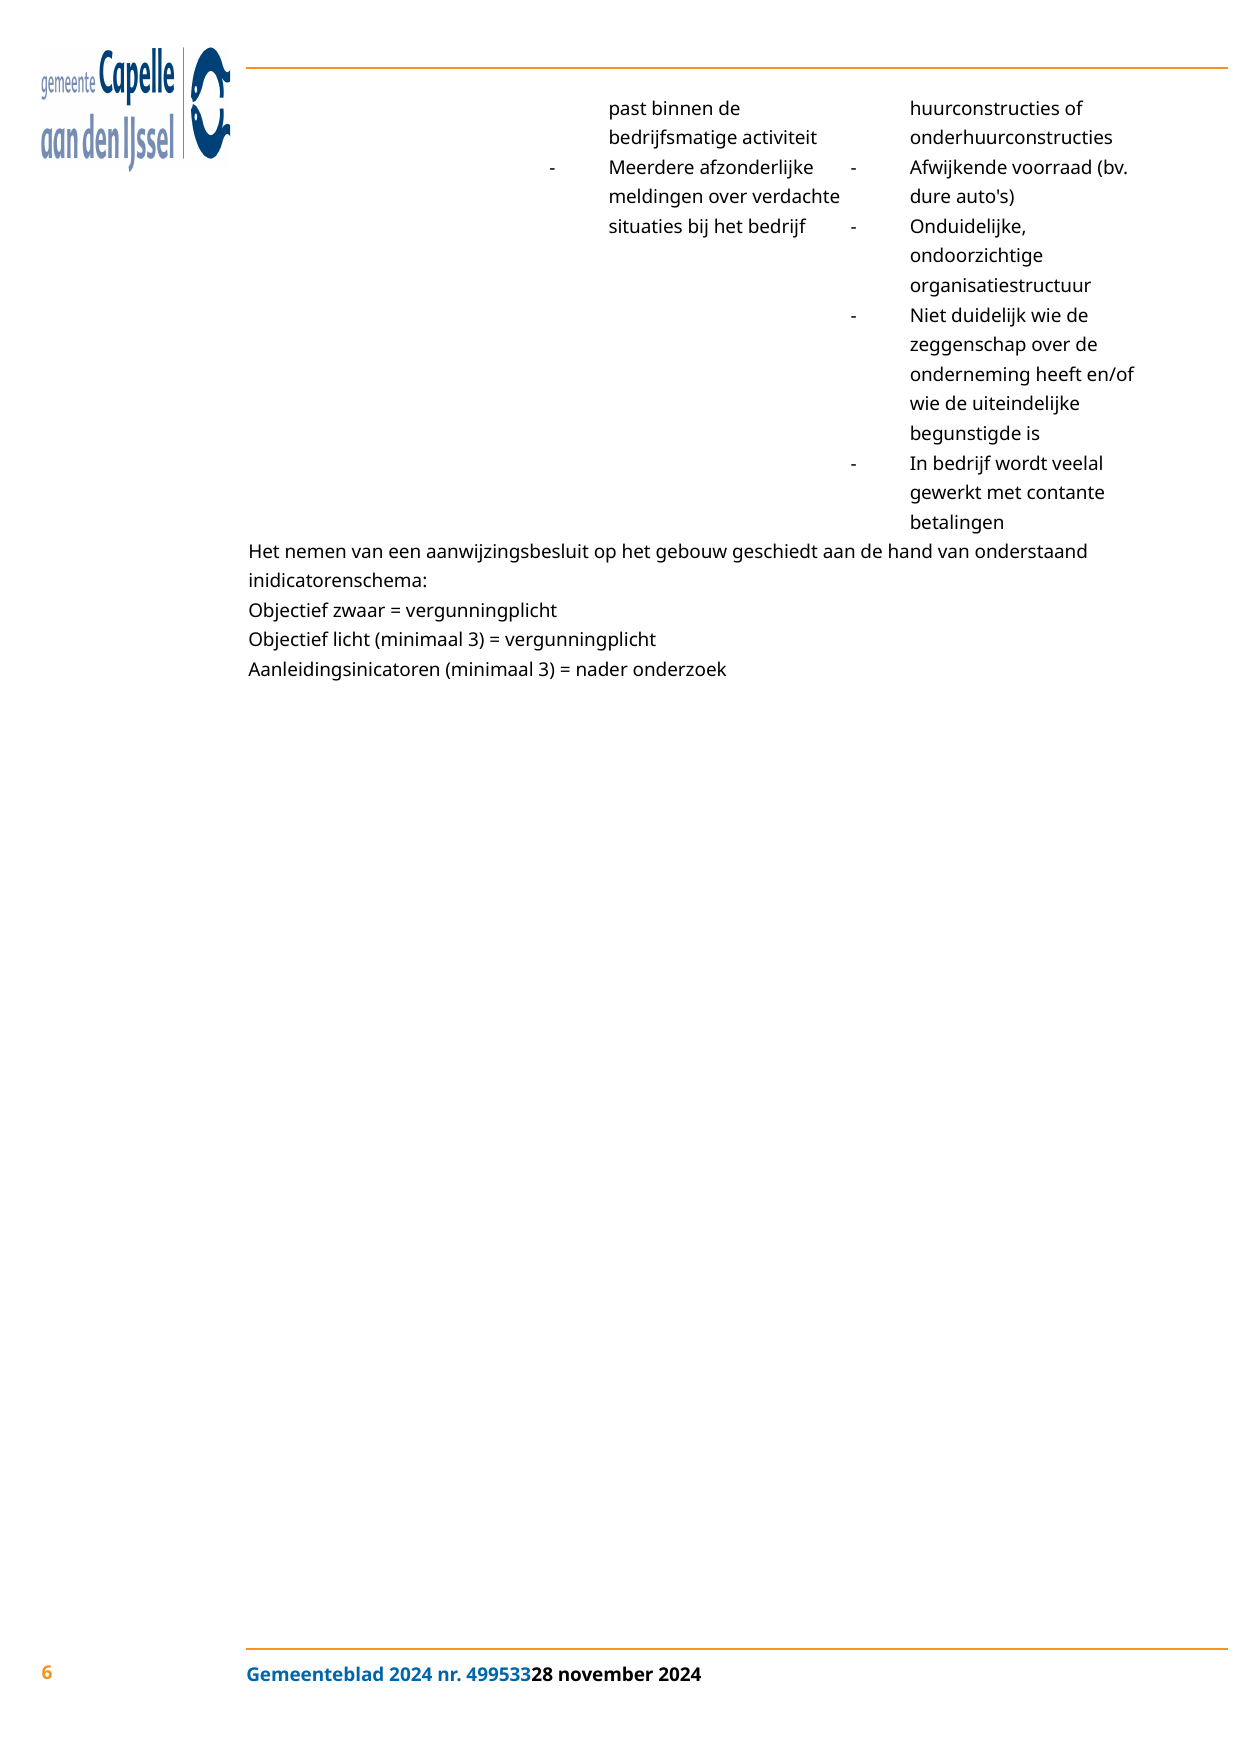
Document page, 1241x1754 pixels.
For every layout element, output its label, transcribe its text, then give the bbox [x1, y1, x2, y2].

text Objectief zwaar = vergunningplicht [248, 597, 1152, 623]
text Aanleidingsinicatoren (minimaal 3) = nader onderzoek [248, 656, 1152, 682]
table_cell huurconstructies of onderhuurconstructies Afwijkende voorraad (bv. dure auto's) Onduidelijke, ondoorzichtige organisatiestructuur Niet duidelijk wie de zeggenschap over de onderneming heeft en/of wie de uiteindelijke begunstigde is In bedrijf wordt veelal gewerkt met contante betalingen [850, 95, 1152, 535]
picture [41, 47, 231, 172]
table_cell past binnen de bedrijfsmatige activiteit Meerdere afzonderlijke meldingen over verdachte situaties bij het bedrijf [549, 95, 850, 535]
text Objectief licht (minimaal 3) = vergunningplicht [248, 627, 1152, 652]
text Het nemen van een aanwijzingsbesluit op het gebouw geschiedt aan de hand van onderstaand inidicatorenschema: [248, 538, 1152, 593]
table_cell [248, 95, 549, 535]
